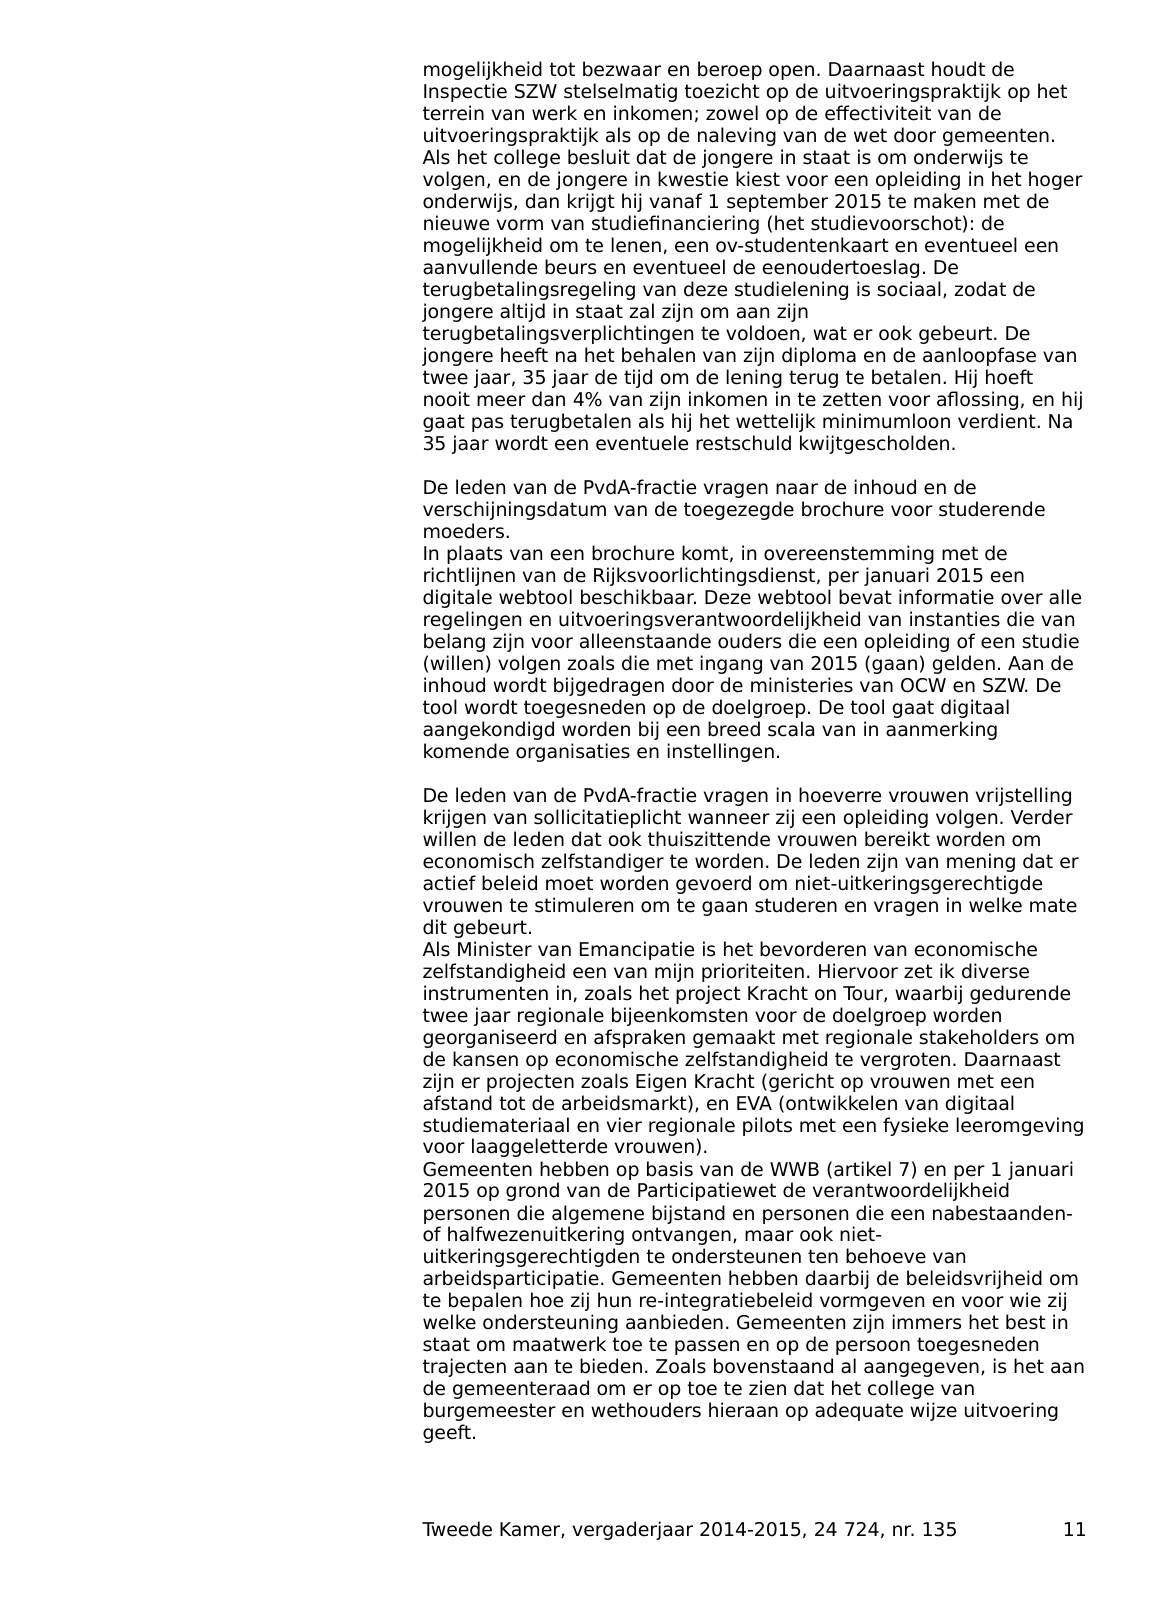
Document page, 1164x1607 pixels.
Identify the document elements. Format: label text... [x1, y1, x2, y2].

text mogelijkheid tot bezwaar en beroep open. Daarnaast houdt de Inspectie SZW stelselmatig toezicht op de uitvoeringspraktijk op het terrein van werk en inkomen; zowel op de effectiviteit van de uitvoeringspraktijk als op de naleving van de wet door gemeenten. [422, 59, 1087, 147]
text Als het college besluit dat de jongere in staat is om onderwijs te volgen, en de jongere in kwestie kiest voor een opleiding in het hoger onderwijs, dan krijgt hij vanaf 1 september 2015 te maken met de nieuwe vorm van studiefinanciering (het studievoorschot): de mogelijkheid om te lenen, een ov-studentenkaart en eventueel een aanvullende beurs en eventueel de eenoudertoeslag. De terugbetalingsregeling van deze studielening is sociaal, zodat de jongere altijd in staat zal zijn om aan zijn terugbetalingsverplichtingen te voldoen, wat er ook gebeurt. De jongere heeft na het behalen van zijn diploma en de aanloopfase van twee jaar, 35 jaar de tijd om de lening terug te betalen. Hij hoeft nooit meer dan 4% van zijn inkomen in te zetten voor aflossing, en hij gaat pas terugbetalen als hij het wettelijk minimumloon verdient. Na 35 jaar wordt een eventuele restschuld kwijtgescholden. [422, 147, 1087, 455]
text De leden van de PvdA-fractie vragen naar de inhoud en de verschijningsdatum van de toegezegde brochure voor studerende moeders. [422, 477, 1087, 543]
text Gemeenten hebben op basis van de WWB (artikel 7) en per 1 januari 2015 op grond van de Participatiewet de verantwoordelijkheid personen die algemene bijstand en personen die een nabestaanden- of halfwezenuitkering ontvangen, maar ook niet-uitkeringsgerechtigden te ondersteunen ten behoeve van arbeidsparticipatie. Gemeenten hebben daarbij de beleidsvrijheid om te bepalen hoe zij hun re-integratiebeleid vormgeven en voor wie zij welke ondersteuning aanbieden. Gemeenten zijn immers het best in staat om maatwerk toe te passen en op de persoon toegesneden trajecten aan te bieden. Zoals bovenstaand al aangegeven, is het aan de gemeenteraad om er op toe te zien dat het college van burgemeester en wethouders hieraan op adequate wijze uitvoering geeft. [422, 1158, 1087, 1444]
text Als Minister van Emancipatie is het bevorderen van economische zelfstandigheid een van mijn prioriteiten. Hiervoor zet ik diverse instrumenten in, zoals het project Kracht on Tour, waarbij gedurende twee jaar regionale bijeenkomsten voor de doelgroep worden georganiseerd en afspraken gemaakt met regionale stakeholders om de kansen op economische zelfstandigheid te vergroten. Daarnaast zijn er projecten zoals Eigen Kracht (gericht op vrouwen met een afstand tot de arbeidsmarkt), en EVA (ontwikkelen van digitaal studiemateriaal en vier regionale pilots met een fysieke leeromgeving voor laaggeletterde vrouwen). [422, 939, 1087, 1158]
text In plaats van een brochure komt, in overeenstemming met de richtlijnen van de Rijksvoorlichtingsdienst, per januari 2015 een digitale webtool beschikbaar. Deze webtool bevat informatie over alle regelingen en uitvoeringsverantwoordelijkheid van instanties die van belang zijn voor alleenstaande ouders die een opleiding of een studie (willen) volgen zoals die met ingang van 2015 (gaan) gelden. Aan de inhoud wordt bijgedragen door de ministeries van OCW en SZW. De tool wordt toegesneden op de doelgroep. De tool gaat digitaal aangekondigd worden bij een breed scala van in aanmerking komende organisaties en instellingen. [422, 543, 1087, 763]
text De leden van de PvdA-fractie vragen in hoeverre vrouwen vrijstelling krijgen van sollicitatieplicht wanneer zij een opleiding volgen. Verder willen de leden dat ook thuiszittende vrouwen bereikt worden om economisch zelfstandiger te worden. De leden zijn van mening dat er actief beleid moet worden gevoerd om niet-uitkeringsgerechtigde vrouwen te stimuleren om te gaan studeren en vragen in welke mate dit gebeurt. [422, 785, 1087, 939]
